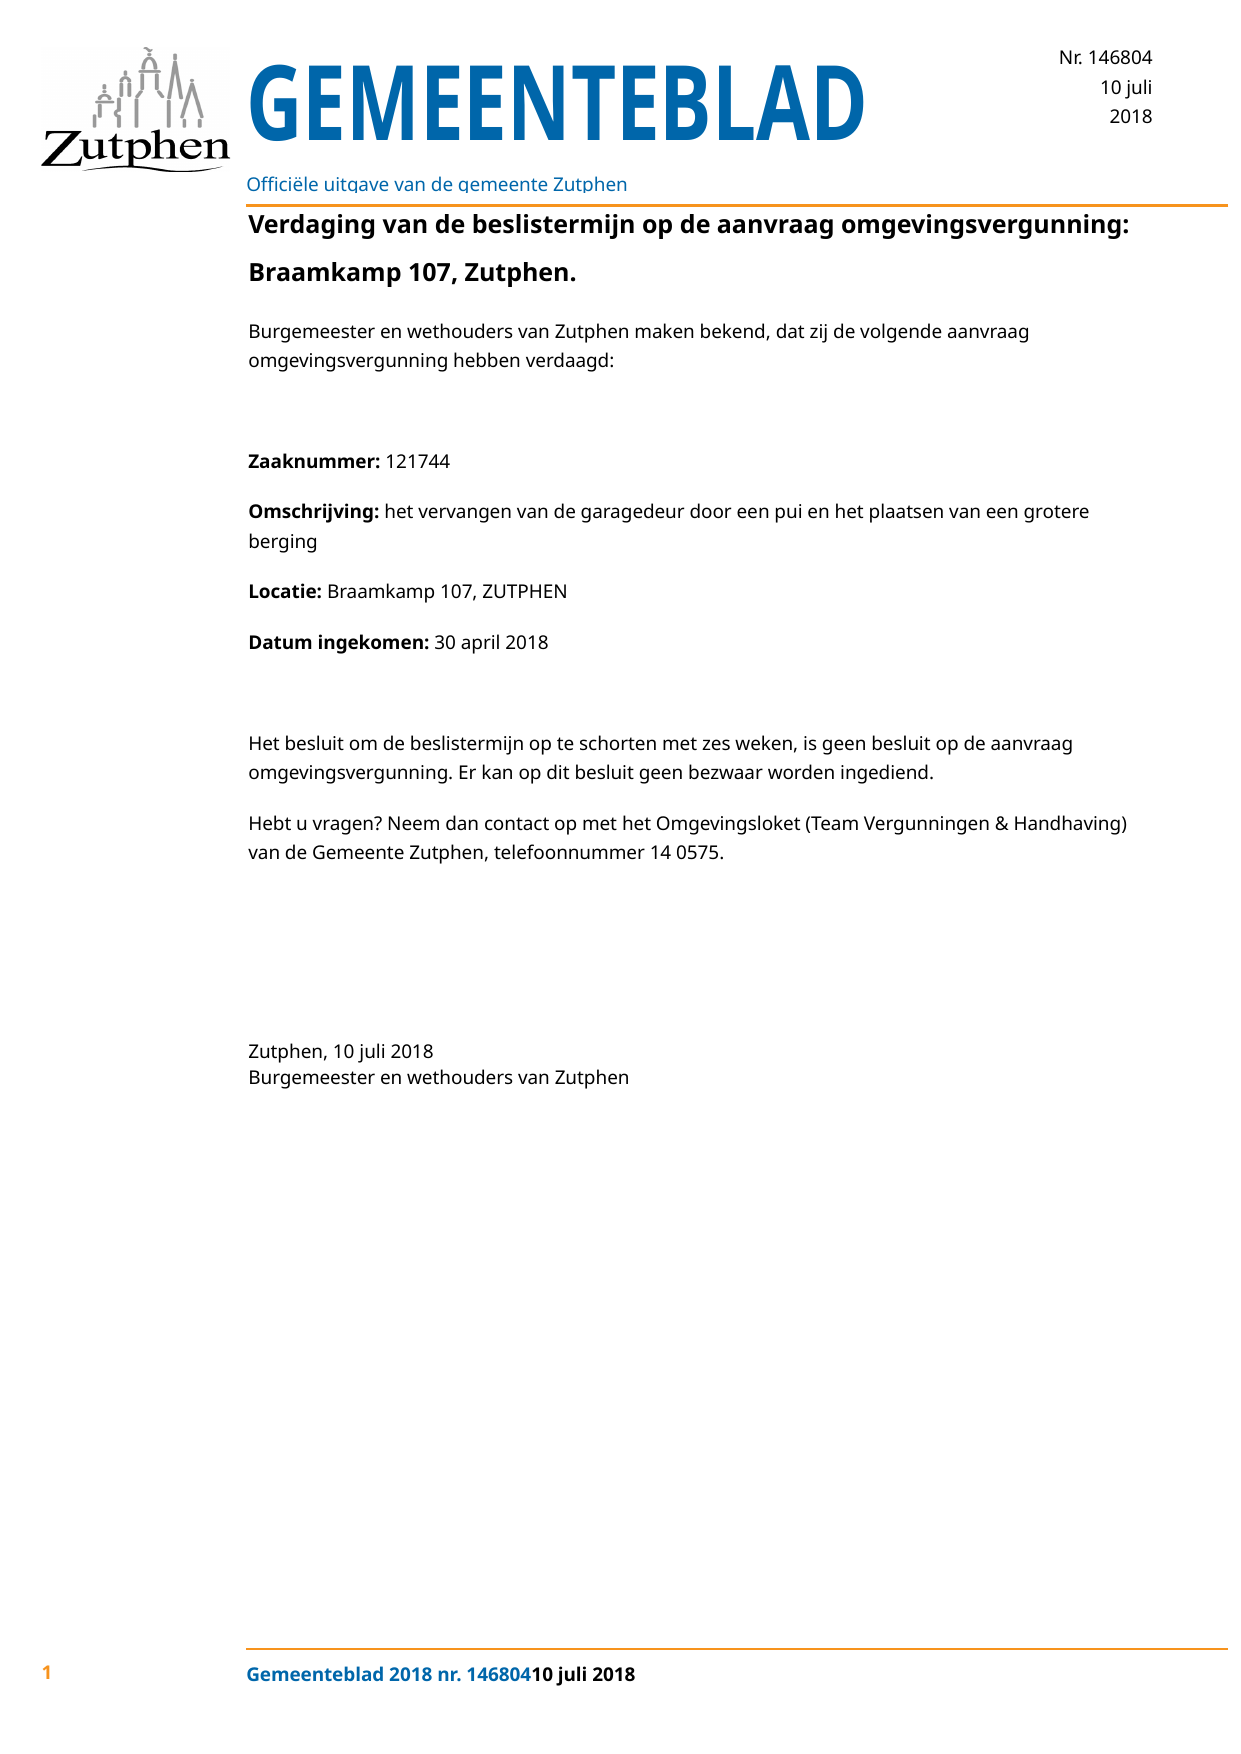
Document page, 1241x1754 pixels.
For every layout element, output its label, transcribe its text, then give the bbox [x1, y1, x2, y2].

text Omschrijving: het vervangen van de garagedeur door een pui en het plaatsen van een grotere berging [248, 499, 1152, 554]
text Hebt u vragen? Neem dan contact op met het Omgevingsloket (Team Vergunningen & Handhaving) van de Gemeente Zutphen, telefoonnummer 14 0575. [248, 810, 1152, 865]
text Zaaknummer: 121744 [248, 448, 1152, 474]
text Datum ingekomen: 30 april 2018 [248, 629, 1152, 655]
text Zutphen, 10 juli 2018 [248, 1039, 1152, 1064]
text Burgemeester en wethouders van Zutphen maken bekend, dat zij de volgende aanvraag omgevingsvergunning hebben verdaagd: [248, 318, 1152, 373]
text Burgemeester en wethouders van Zutphen [248, 1064, 1152, 1090]
text Locatie: Braamkamp 107, ZUTPHEN [248, 579, 1152, 604]
text Verdaging van de beslistermijn op de aanvraag omgevingsvergunning: Braamkamp 107, Zutphen. [248, 207, 1152, 288]
picture [41, 47, 231, 172]
text Het besluit om de beslistermijn op te schorten met zes weken, is geen besluit op de aanvraag omgevingsvergunning. Er kan op dit besluit geen bezwaar worden ingediend. [248, 730, 1152, 785]
